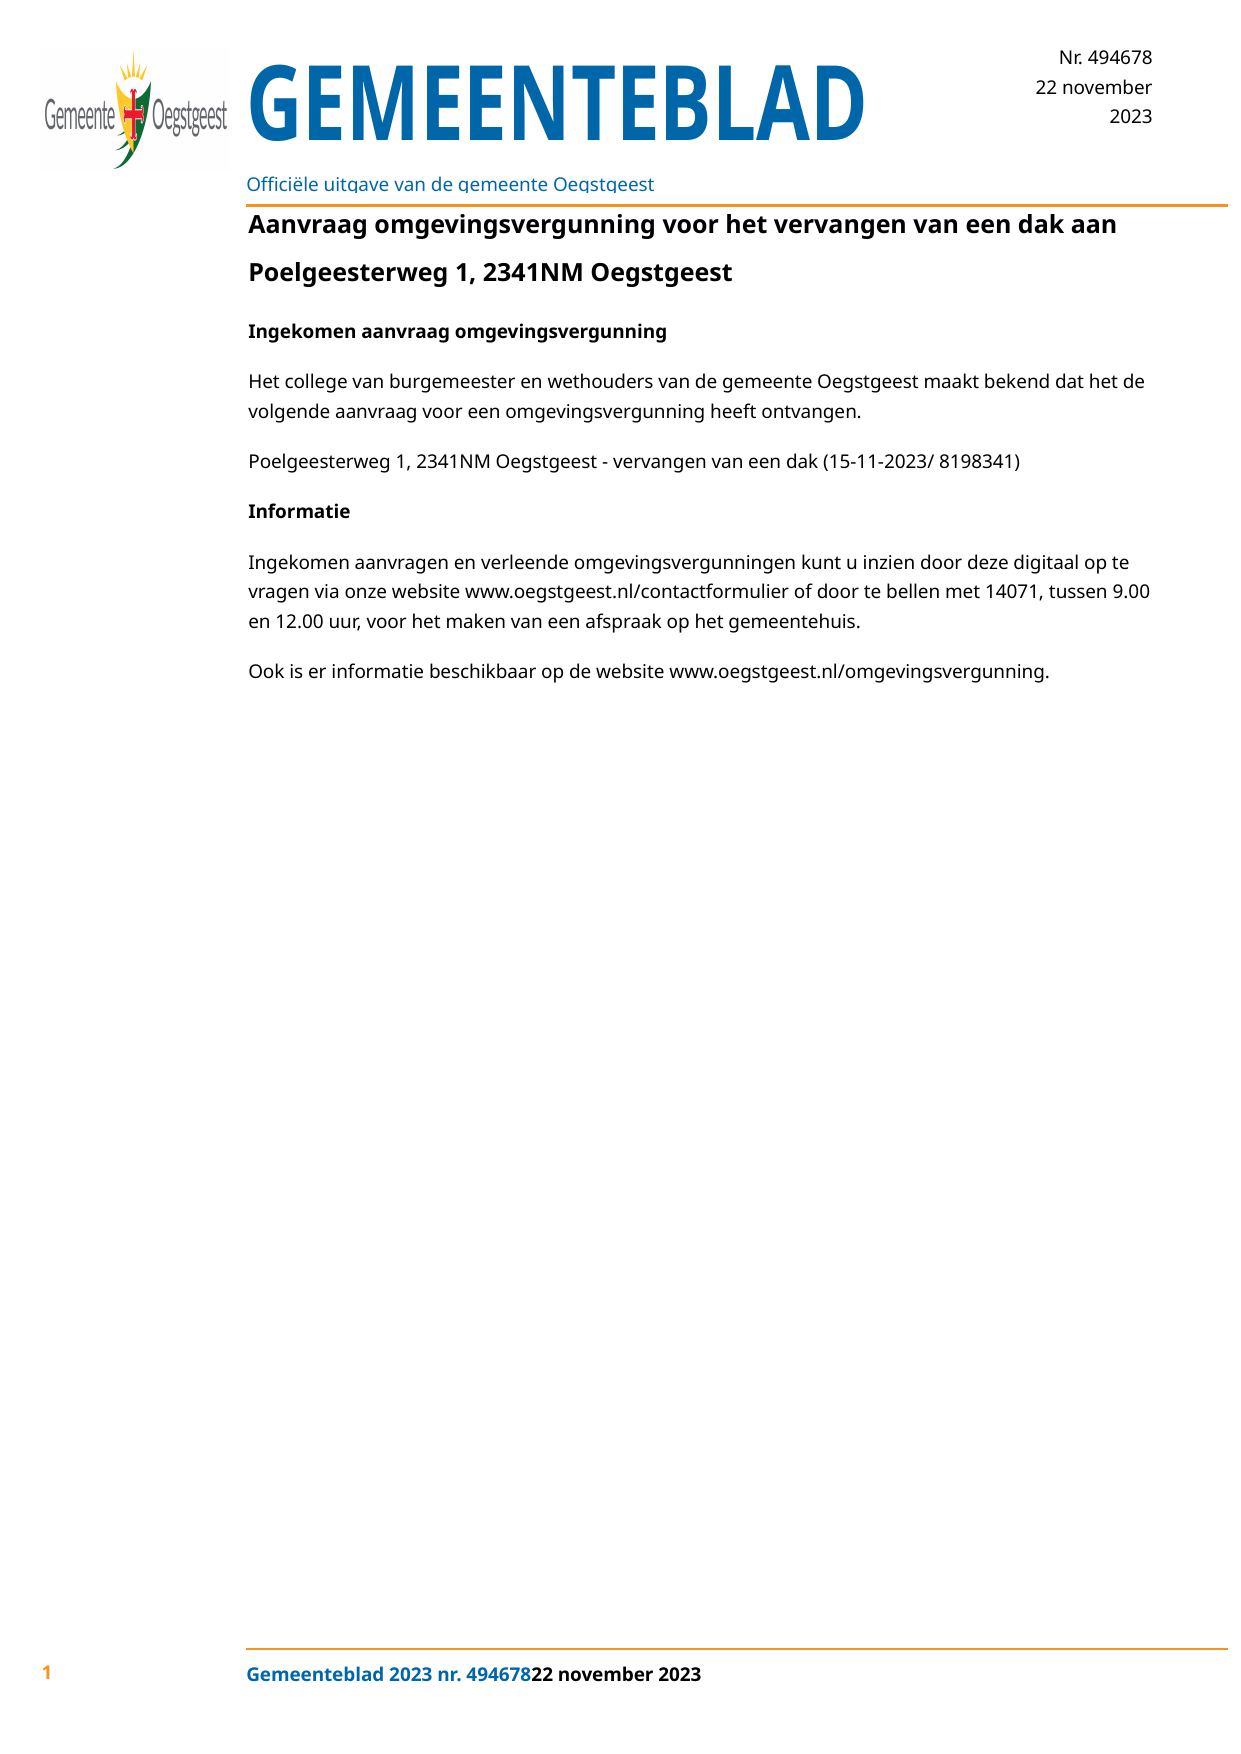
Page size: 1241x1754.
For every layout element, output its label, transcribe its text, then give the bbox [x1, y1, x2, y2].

text Het college van burgemeester en wethouders van de gemeente Oegstgeest maakt bekend dat het de volgende aanvraag voor een omgevingsvergunning heeft ontvangen. [248, 368, 1152, 424]
text Ingekomen aanvraag omgevingsvergunning [248, 318, 1152, 344]
text Informatie [248, 499, 1152, 524]
text Ingekomen aanvragen en verleende omgevingsvergunningen kunt u inzien door deze digitaal op te vragen via onze website www.oegstgeest.nl/contactformulier of door te bellen met 14071, tussen 9.00 en 12.00 uur, voor het maken van een afspraak op het gemeentehuis. [248, 549, 1152, 634]
picture [41, 47, 231, 172]
text Poelgeesterweg 1, 2341NM Oegstgeest - vervangen van een dak (15-11-2023/ 8198341) [248, 448, 1152, 474]
text Ook is er informatie beschikbaar op de website www.oegstgeest.nl/omgevingsvergunning. [248, 659, 1152, 684]
text Aanvraag omgevingsvergunning voor het vervangen van een dak aan Poelgeesterweg 1, 2341NM Oegstgeest [248, 207, 1152, 288]
